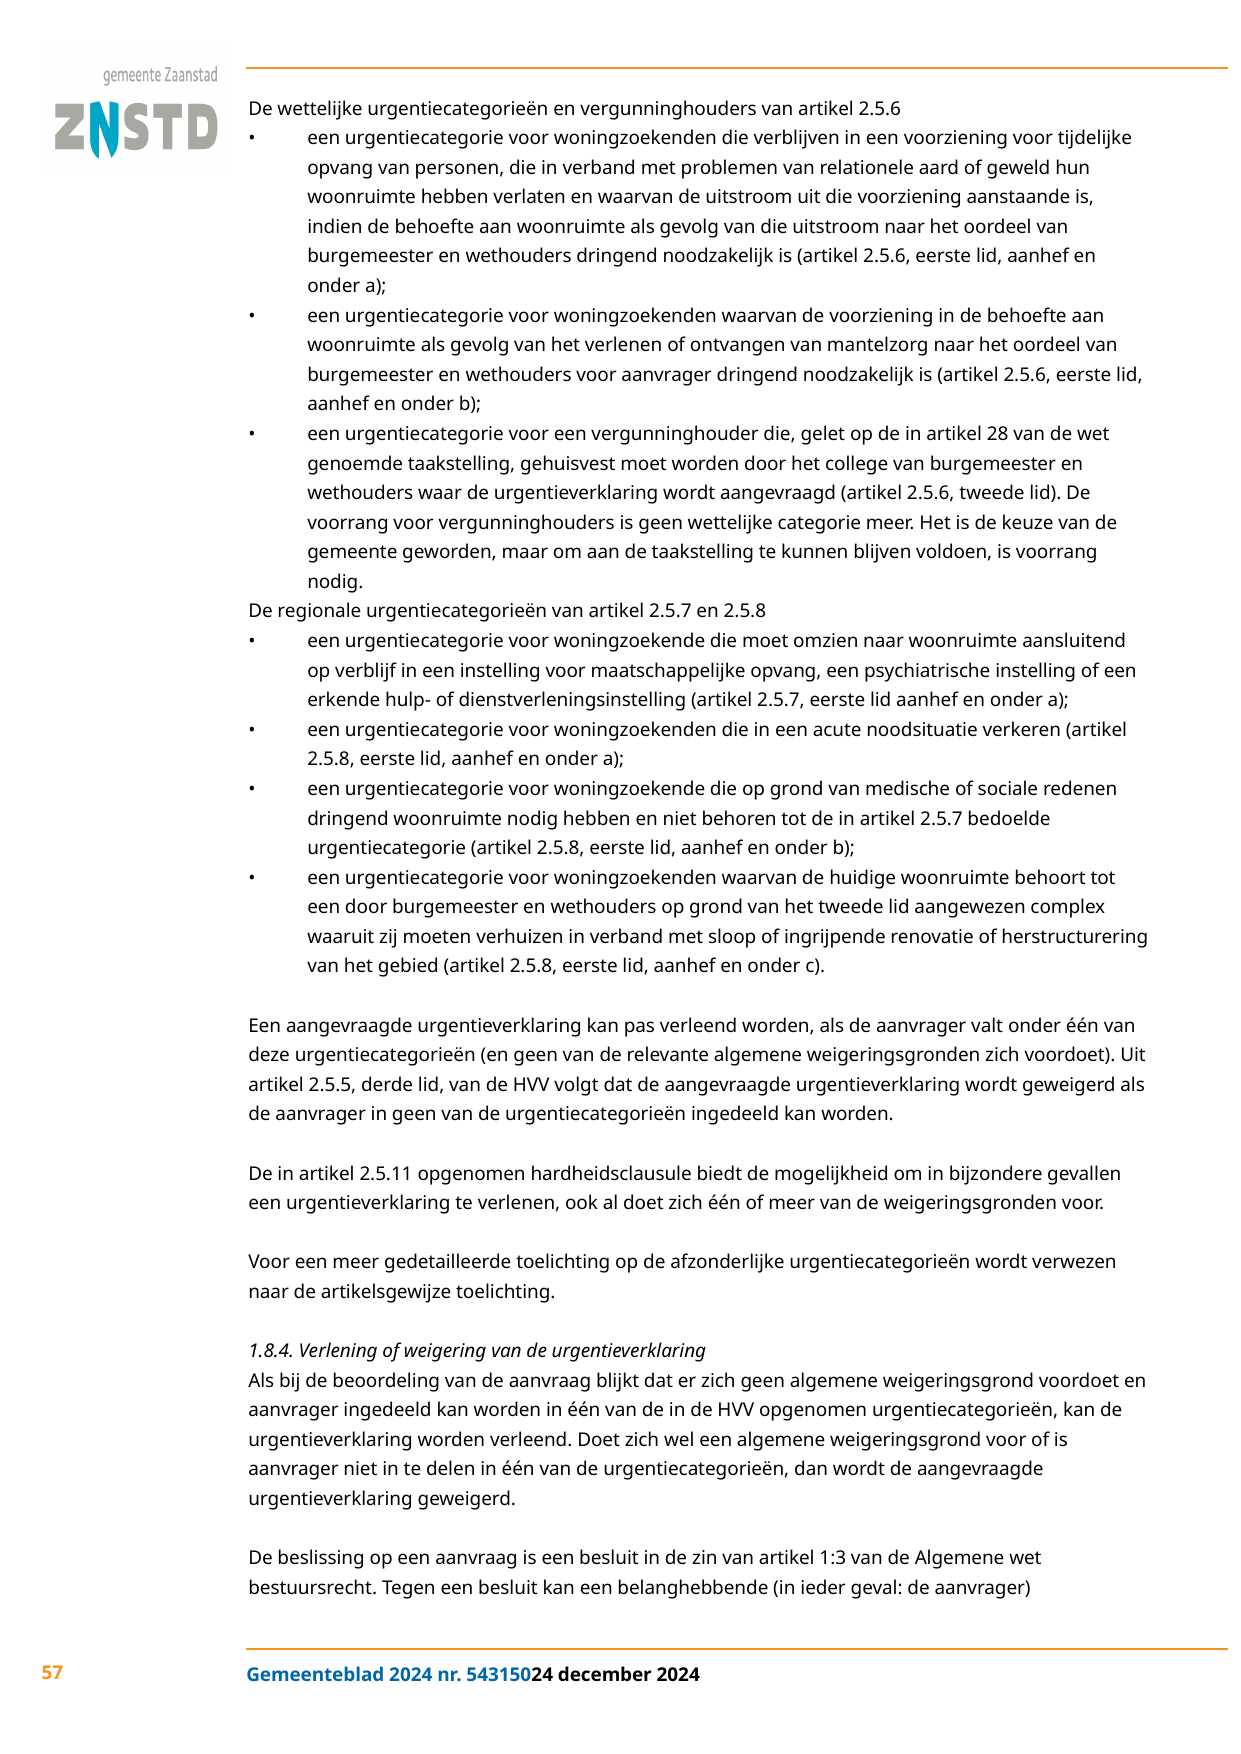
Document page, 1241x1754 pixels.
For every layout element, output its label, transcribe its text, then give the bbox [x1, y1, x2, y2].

text De regionale urgentiecategorieën van artikel 2.5.7 en 2.5.8 [248, 598, 1152, 623]
list een urgentiecategorie voor woningzoekende die op grond van medische of sociale redenen dringend woonruimte nodig hebben en niet behoren tot de in artikel 2.5.7 bedoelde urgentiecategorie (artikel 2.5.8, eerste lid, aanhef en onder b); [248, 775, 1152, 860]
text Voor een meer gedetailleerde toelichting op de afzonderlijke urgentiecategorieën wordt verwezen naar de artikelsgewijze toelichting. [248, 1248, 1152, 1304]
list een urgentiecategorie voor woningzoekenden waarvan de huidige woonruimte behoort tot een door burgemeester en wethouders op grond van het tweede lid aangewezen complex waaruit zij moeten verhuizen in verband met sloop of ingrijpende renovatie of herstructurering van het gebied (artikel 2.5.8, eerste lid, aanhef en onder c). [248, 864, 1152, 978]
text 1.8.4. Verlening of weigering van de urgentieverklaring [248, 1337, 1152, 1363]
text De beslissing op een aanvraag is een besluit in de zin van artikel 1:3 van de Algemene wet bestuursrecht. Tegen een besluit kan een belanghebbende (in ieder geval: de aanvrager) [248, 1544, 1152, 1600]
text De wettelijke urgentiecategorieën en vergunninghouders van artikel 2.5.6 [248, 95, 1152, 121]
picture [41, 47, 231, 172]
text Als bij de beoordeling van de aanvraag blijkt dat er zich geen algemene weigeringsgrond voordoet en aanvrager ingedeeld kan worden in één van de in de HVV opgenomen urgentiecategorieën, kan de urgentieverklaring worden verleend. Doet zich wel een algemene weigeringsgrond voor of is aanvrager niet in te delen in één van de urgentiecategorieën, dan wordt de aangevraagde urgentieverklaring geweigerd. [248, 1367, 1152, 1511]
list een urgentiecategorie voor een vergunninghouder die, gelet op de in artikel 28 van de wet genoemde taakstelling, gehuisvest moet worden door het college van burgemeester en wethouders waar de urgentieverklaring wordt aangevraagd (artikel 2.5.6, tweede lid). De voorrang voor vergunninghouders is geen wettelijke categorie meer. Het is de keuze van de gemeente geworden, maar om aan de taakstelling te kunnen blijven voldoen, is voorrang nodig. [248, 420, 1152, 594]
list een urgentiecategorie voor woningzoekenden die verblijven in een voorziening voor tijdelijke opvang van personen, die in verband met problemen van relationele aard of geweld hun woonruimte hebben verlaten en waarvan de uitstroom uit die voorziening aanstaande is, indien de behoefte aan woonruimte als gevolg van die uitstroom naar het oordeel van burgemeester en wethouders dringend noodzakelijk is (artikel 2.5.6, eerste lid, aanhef en onder a); [248, 124, 1152, 298]
text Een aangevraagde urgentieverklaring kan pas verleend worden, als de aanvrager valt onder één van deze urgentiecategorieën (en geen van de relevante algemene weigeringsgronden zich voordoet). Uit artikel 2.5.5, derde lid, van de HVV volgt dat de aangevraagde urgentieverklaring wordt geweigerd als de aanvrager in geen van de urgentiecategorieën ingedeeld kan worden. [248, 1012, 1152, 1126]
list een urgentiecategorie voor woningzoekenden waarvan de voorziening in de behoefte aan woonruimte als gevolg van het verlenen of ontvangen van mantelzorg naar het oordeel van burgemeester en wethouders voor aanvrager dringend noodzakelijk is (artikel 2.5.6, eerste lid, aanhef en onder b); [248, 302, 1152, 416]
list een urgentiecategorie voor woningzoekenden die in een acute noodsituatie verkeren (artikel 2.5.8, eerste lid, aanhef en onder a); [248, 716, 1152, 771]
list een urgentiecategorie voor woningzoekende die moet omzien naar woonruimte aansluitend op verblijf in een instelling voor maatschappelijke opvang, een psychiatrische instelling of een erkende hulp- of dienstverleningsinstelling (artikel 2.5.7, eerste lid aanhef en onder a); [248, 627, 1152, 712]
text De in artikel 2.5.11 opgenomen hardheidsclausule biedt de mogelijkheid om in bijzondere gevallen een urgentieverklaring te verlenen, ook al doet zich één of meer van de weigeringsgronden voor. [248, 1160, 1152, 1215]
